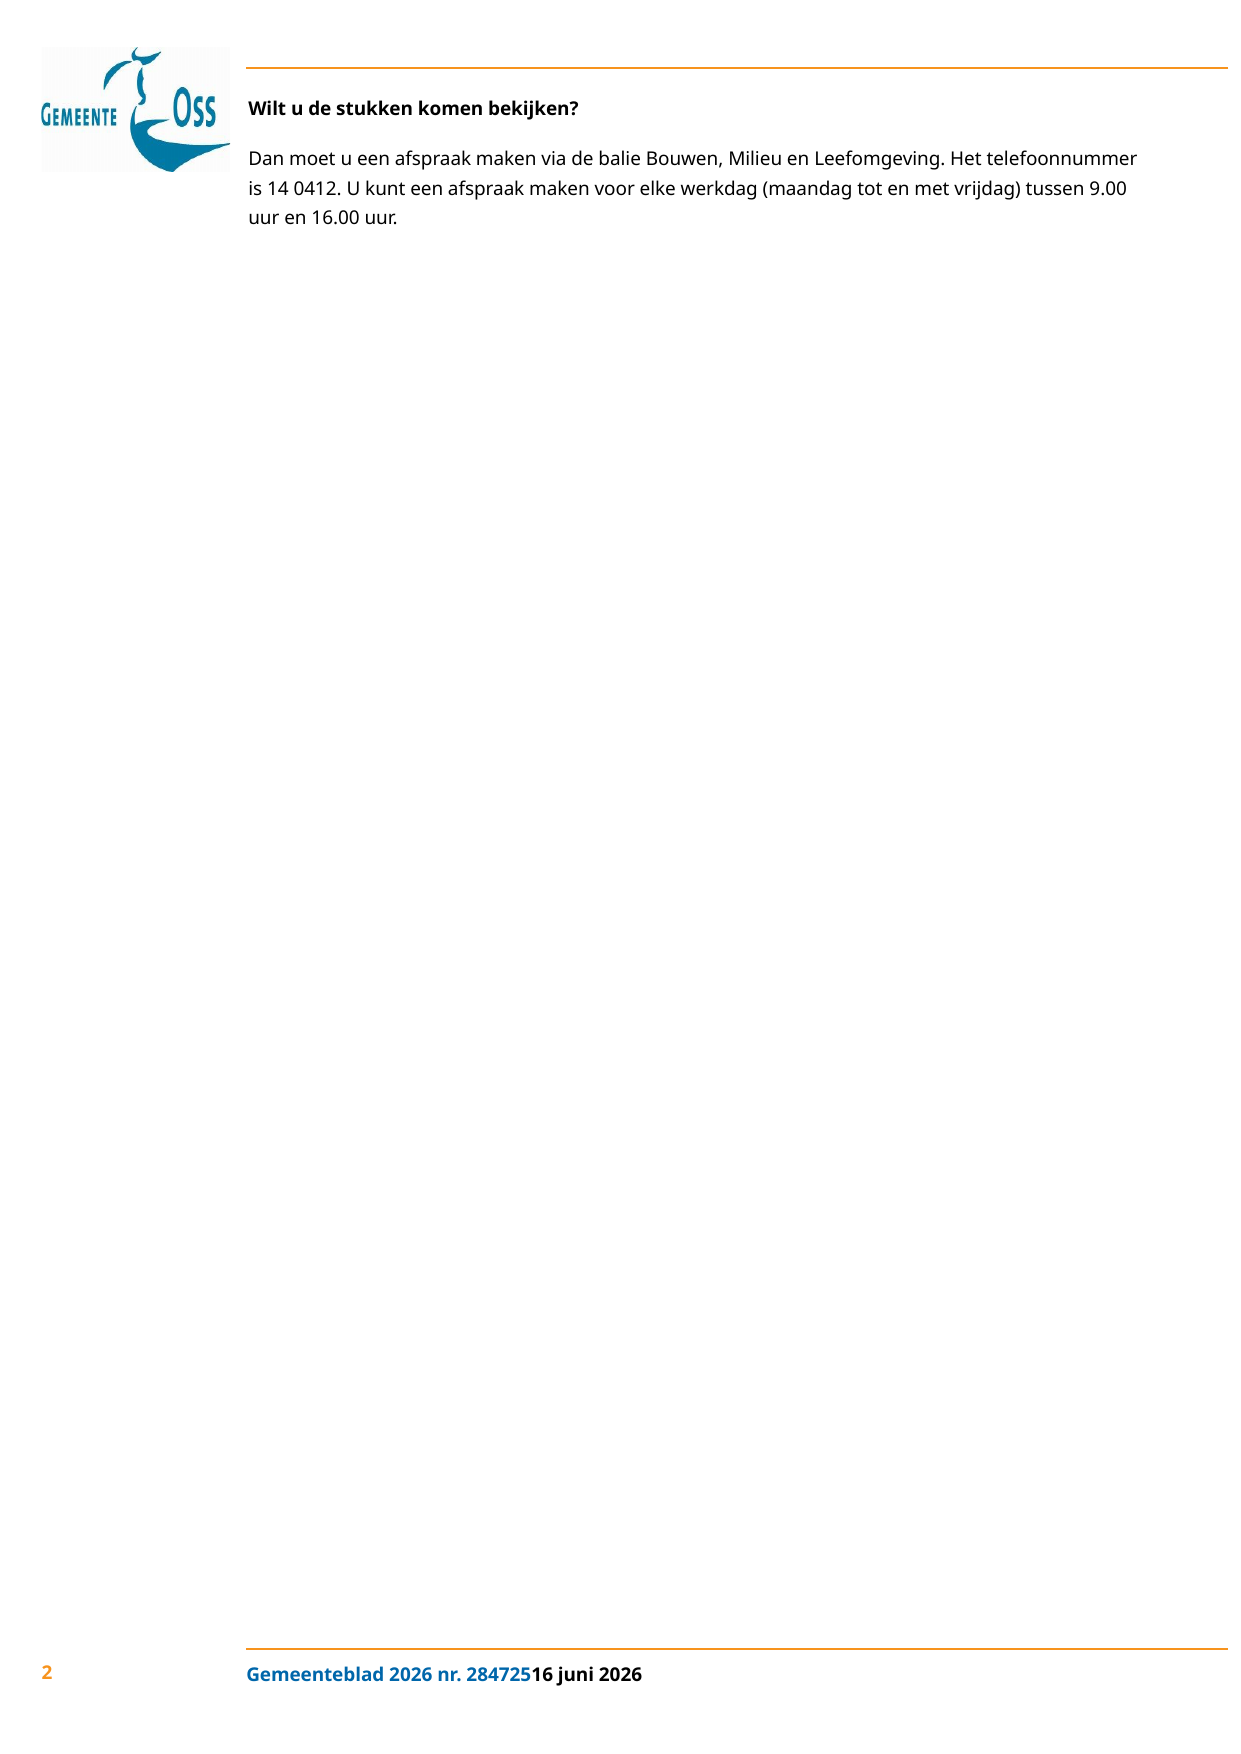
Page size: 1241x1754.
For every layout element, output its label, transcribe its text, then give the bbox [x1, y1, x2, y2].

picture [41, 47, 231, 172]
text Dan moet u een afspraak maken via de balie Bouwen, Milieu en Leefomgeving. Het telefoonnummer is 14 0412. U kunt een afspraak maken voor elke werkdag (maandag tot en met vrijdag) tussen 9.00 uur en 16.00 uur. [248, 145, 1152, 230]
text Wilt u de stukken komen bekijken? [248, 95, 1152, 121]
